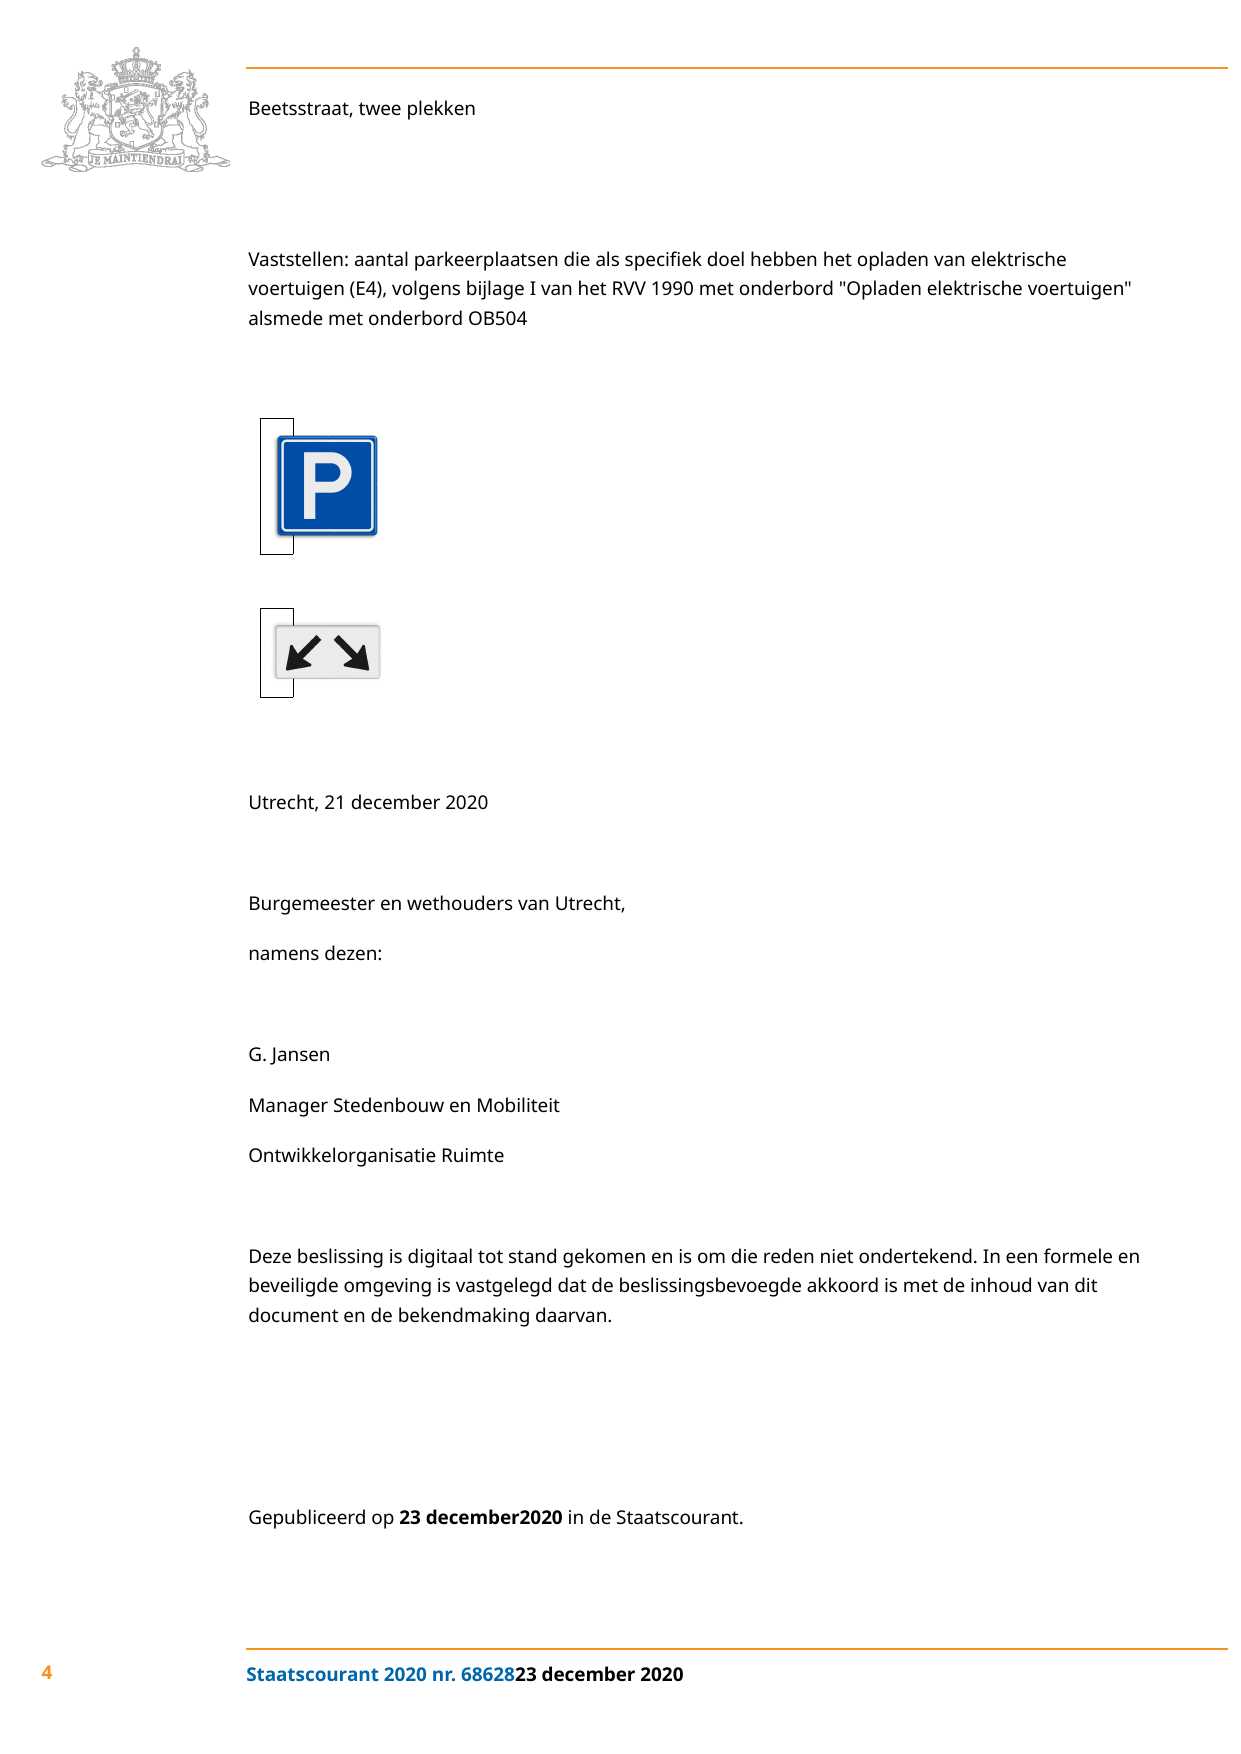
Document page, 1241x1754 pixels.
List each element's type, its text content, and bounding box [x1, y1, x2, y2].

picture [268, 426, 387, 545]
text Beetsstraat, twee plekken [248, 95, 1152, 121]
text Gepubliceerd op 23 december2020 in de Staatscourant. [248, 1504, 1152, 1530]
text Burgemeester en wethouders van Utrecht, [248, 890, 1152, 916]
picture [41, 47, 231, 172]
text Deze beslissing is digitaal tot stand gekomen en is om die reden niet ondertekend. In een formele en beveiligde omgeving is vastgelegd dat de beslissingsbevoegde akkoord is met de inhoud van dit document en de bekendmaking daarvan. [248, 1243, 1152, 1328]
text namens dezen: [248, 941, 1152, 966]
picture [268, 617, 387, 688]
text Ontwikkelorganisatie Ruimte [248, 1142, 1152, 1168]
text Manager Stedenbouw en Mobiliteit [248, 1092, 1152, 1118]
text Utrecht, 21 december 2020 [248, 789, 1152, 815]
text Vaststellen: aantal parkeerplaatsen die als specifiek doel hebben het opladen van elektrische voertuigen (E4), volgens bijlage I van het RVV 1990 met onderbord "Opladen elektrische voertuigen" alsmede met onderbord OB504 [248, 246, 1152, 331]
text G. Jansen [248, 1041, 1152, 1067]
